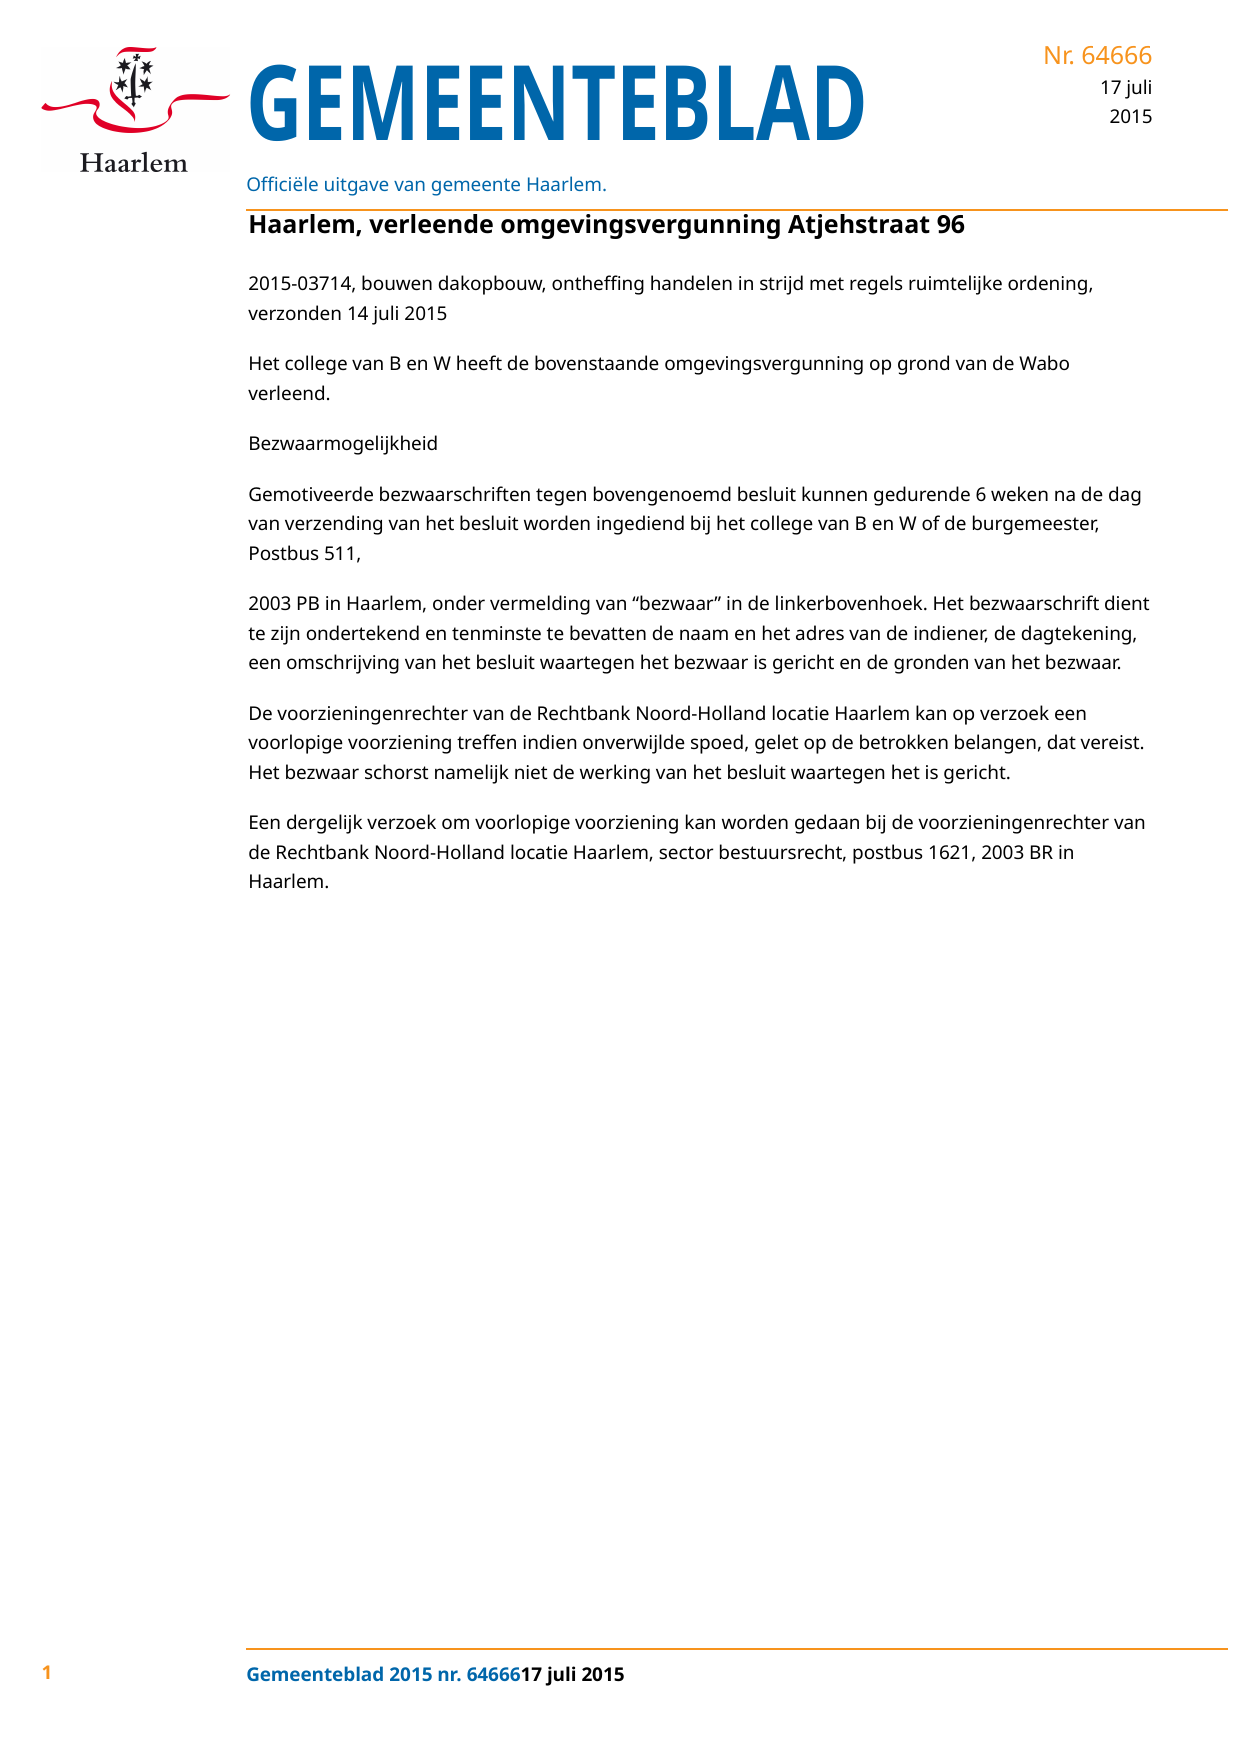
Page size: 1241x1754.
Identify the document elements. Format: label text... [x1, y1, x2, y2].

text 2015-03714, bouwen dakopbouw, ontheffing handelen in strijd met regels ruimtelijke ordening, verzonden 14 juli 2015 [248, 270, 1152, 326]
text Een dergelijk verzoek om voorlopige voorziening kan worden gedaan bij de voorzieningenrechter van de Rechtbank Noord-Holland locatie Haarlem, sector bestuursrecht, postbus 1621, 2003 BR in Haarlem. [248, 809, 1152, 894]
text Het college van B en W heeft de bovenstaande omgevingsvergunning op grond van de Wabo verleend. [248, 350, 1152, 406]
text Bezwaarmogelijkheid [248, 430, 1152, 456]
text Haarlem, verleende omgevingsvergunning Atjehstraat 96 [248, 211, 1152, 241]
text De voorzieningenrechter van de Rechtbank Noord-Holland locatie Haarlem kan op verzoek een voorlopige voorziening treffen indien onverwijlde spoed, gelet op de betrokken belangen, dat vereist. Het bezwaar schorst namelijk niet de werking van het besluit waartegen het is gericht. [248, 700, 1152, 785]
picture [41, 47, 231, 172]
text Gemotiveerde bezwaarschriften tegen bovengenoemd besluit kunnen gedurende 6 weken na de dag van verzending van het besluit worden ingediend bij het college van B en W of de burgemeester, Postbus 511, [248, 481, 1152, 566]
text 2003 PB in Haarlem, onder vermelding van “bezwaar” in de linkerbovenhoek. Het bezwaarschrift dient te zijn ondertekend en tenminste te bevatten de naam en het adres van de indiener, de dagtekening, een omschrijving van het besluit waartegen het bezwaar is gericht en de gronden van het bezwaar. [248, 590, 1152, 675]
